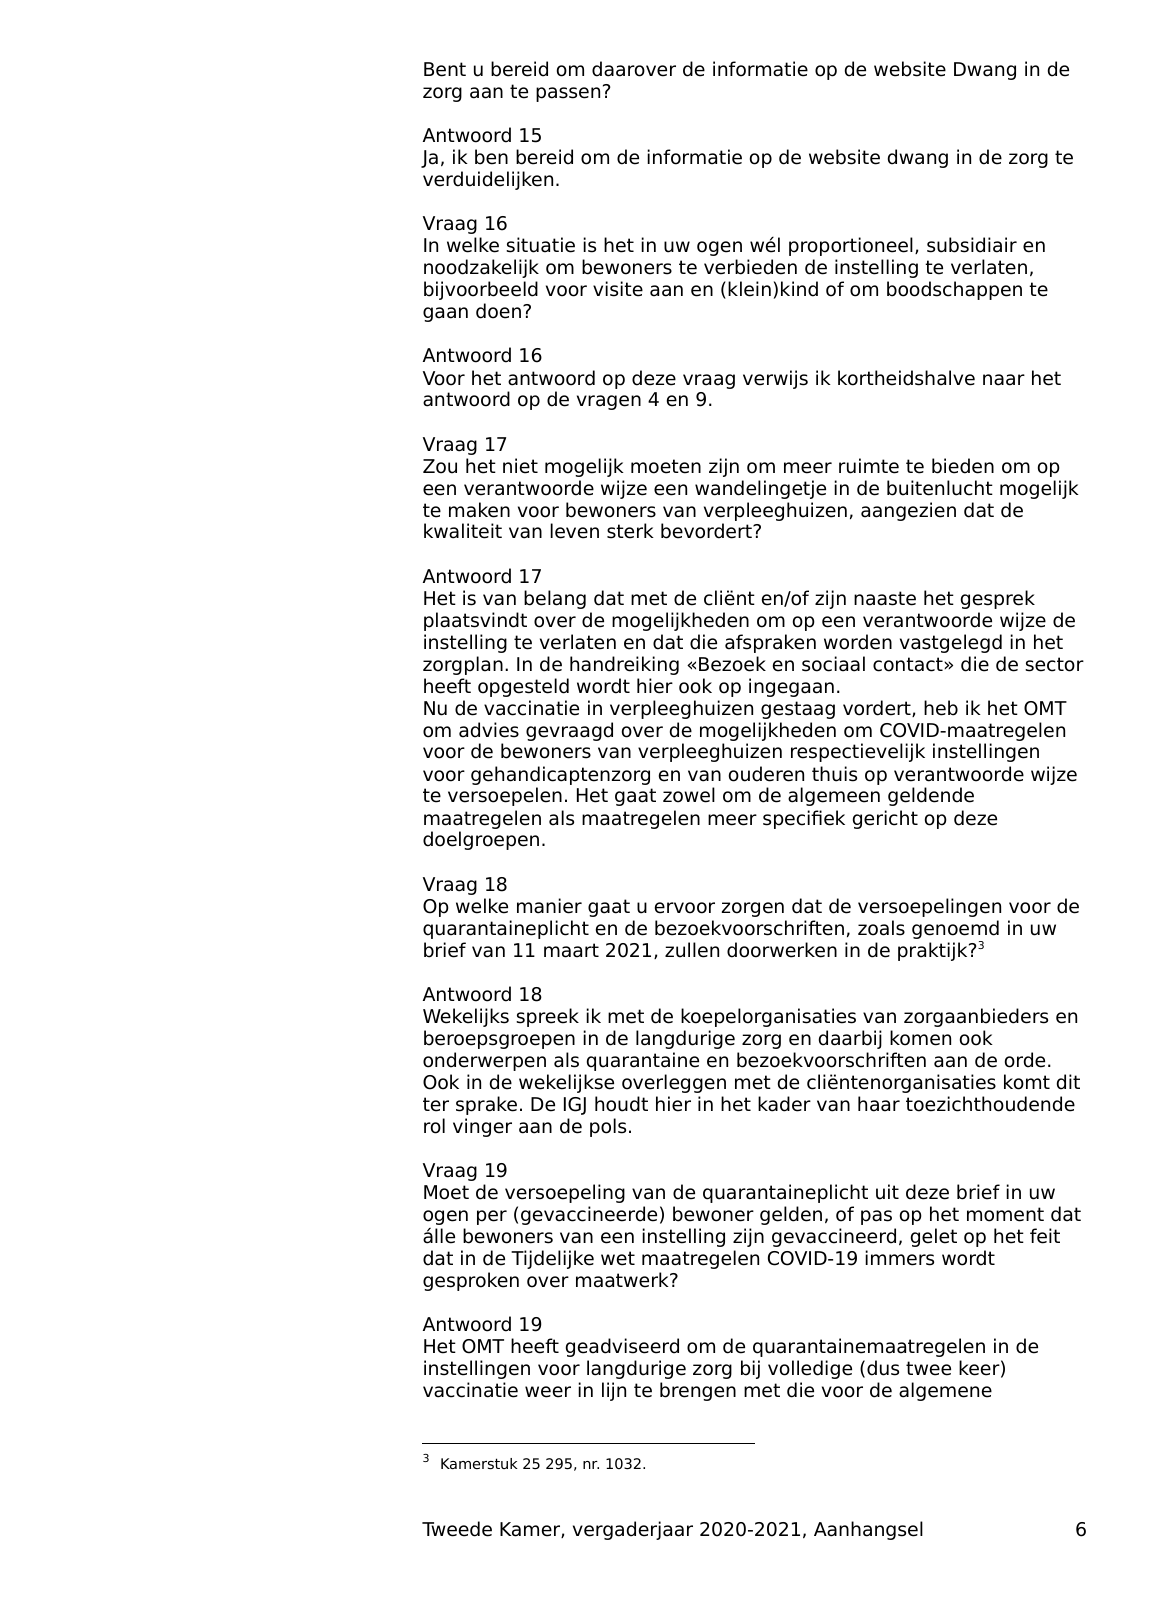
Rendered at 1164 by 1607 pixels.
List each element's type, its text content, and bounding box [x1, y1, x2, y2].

text Antwoord 19 [422, 1314, 1087, 1336]
text In welke situatie is het in uw ogen wél proportioneel, subsidiair en noodzakelijk om bewoners te verbieden de instelling te verlaten, bijvoorbeeld voor visite aan en (klein)kind of om boodschappen te gaan doen? [422, 235, 1087, 323]
text Vraag 18 [422, 873, 1087, 896]
text Antwoord 15 [422, 125, 1087, 147]
text Vraag 19 [422, 1160, 1087, 1182]
text Zou het niet mogelijk moeten zijn om meer ruimte te bieden om op een verantwoorde wijze een wandelingetje in de buitenlucht mogelijk te maken voor bewoners van verpleeghuizen, aangezien dat de kwaliteit van leven sterk bevordert? [422, 456, 1087, 543]
text Vraag 17 [422, 433, 1087, 456]
text Vraag 16 [422, 213, 1087, 235]
text Bent u bereid om daarover de informatie op de website Dwang in de zorg aan te passen? [422, 59, 1087, 103]
text Antwoord 18 [422, 984, 1087, 1006]
text Het OMT heeft geadviseerd om de quarantainemaatregelen in de instellingen voor langdurige zorg bij volledige (dus twee keer) vaccinatie weer in lijn te brengen met die voor de algemene [422, 1336, 1087, 1402]
text Moet de versoepeling van de quarantaineplicht uit deze brief in uw ogen per (gevaccineerde) bewoner gelden, of pas op het moment dat álle bewoners van een instelling zijn gevaccineerd, gelet op het feit dat in de Tijdelijke wet maatregelen COVID-19 immers wordt gesproken over maatwerk? [422, 1182, 1087, 1292]
text Voor het antwoord op deze vraag verwijs ik kortheidshalve naar het antwoord op de vragen 4 en 9. [422, 367, 1087, 411]
text Op welke manier gaat u ervoor zorgen dat de versoepelingen voor de quarantaineplicht en de bezoekvoorschriften, zoals genoemd in uw brief van 11 maart 2021, zullen doorwerken in de praktijk? [422, 896, 1087, 961]
text Nu de vaccinatie in verpleeghuizen gestaag vordert, heb ik het OMT om advies gevraagd over de mogelijkheden om COVID-maatregelen voor de bewoners van verpleeghuizen respectievelijk instellingen voor gehandicaptenzorg en van ouderen thuis op verantwoorde wijze te versoepelen. Het gaat zowel om de algemeen geldende maatregelen als maatregelen meer specifiek gericht op deze doelgroepen. [422, 697, 1087, 851]
text Ja, ik ben bereid om de informatie op de website dwang in de zorg te verduidelijken. [422, 147, 1087, 191]
text Antwoord 16 [422, 345, 1087, 367]
text Kamerstuk 25 295, nr. 1032. [422, 1452, 1087, 1474]
text Wekelijks spreek ik met de koepelorganisaties van zorgaanbieders en beroepsgroepen in de langdurige zorg en daarbij komen ook onderwerpen als quarantaine en bezoekvoorschriften aan de orde. Ook in de wekelijkse overleggen met de cliëntenorganisaties komt dit ter sprake. De IGJ houdt hier in het kader van haar toezichthoudende rol vinger aan de pols. [422, 1006, 1087, 1137]
text Het is van belang dat met de cliënt en/of zijn naaste het gesprek plaatsvindt over de mogelijkheden om op een verantwoorde wijze de instelling te verlaten en dat die afspraken worden vastgelegd in het zorgplan. In de handreiking «Bezoek en sociaal contact» die de sector heeft opgesteld wordt hier ook op ingegaan. [422, 588, 1087, 697]
text Antwoord 17 [422, 566, 1087, 588]
